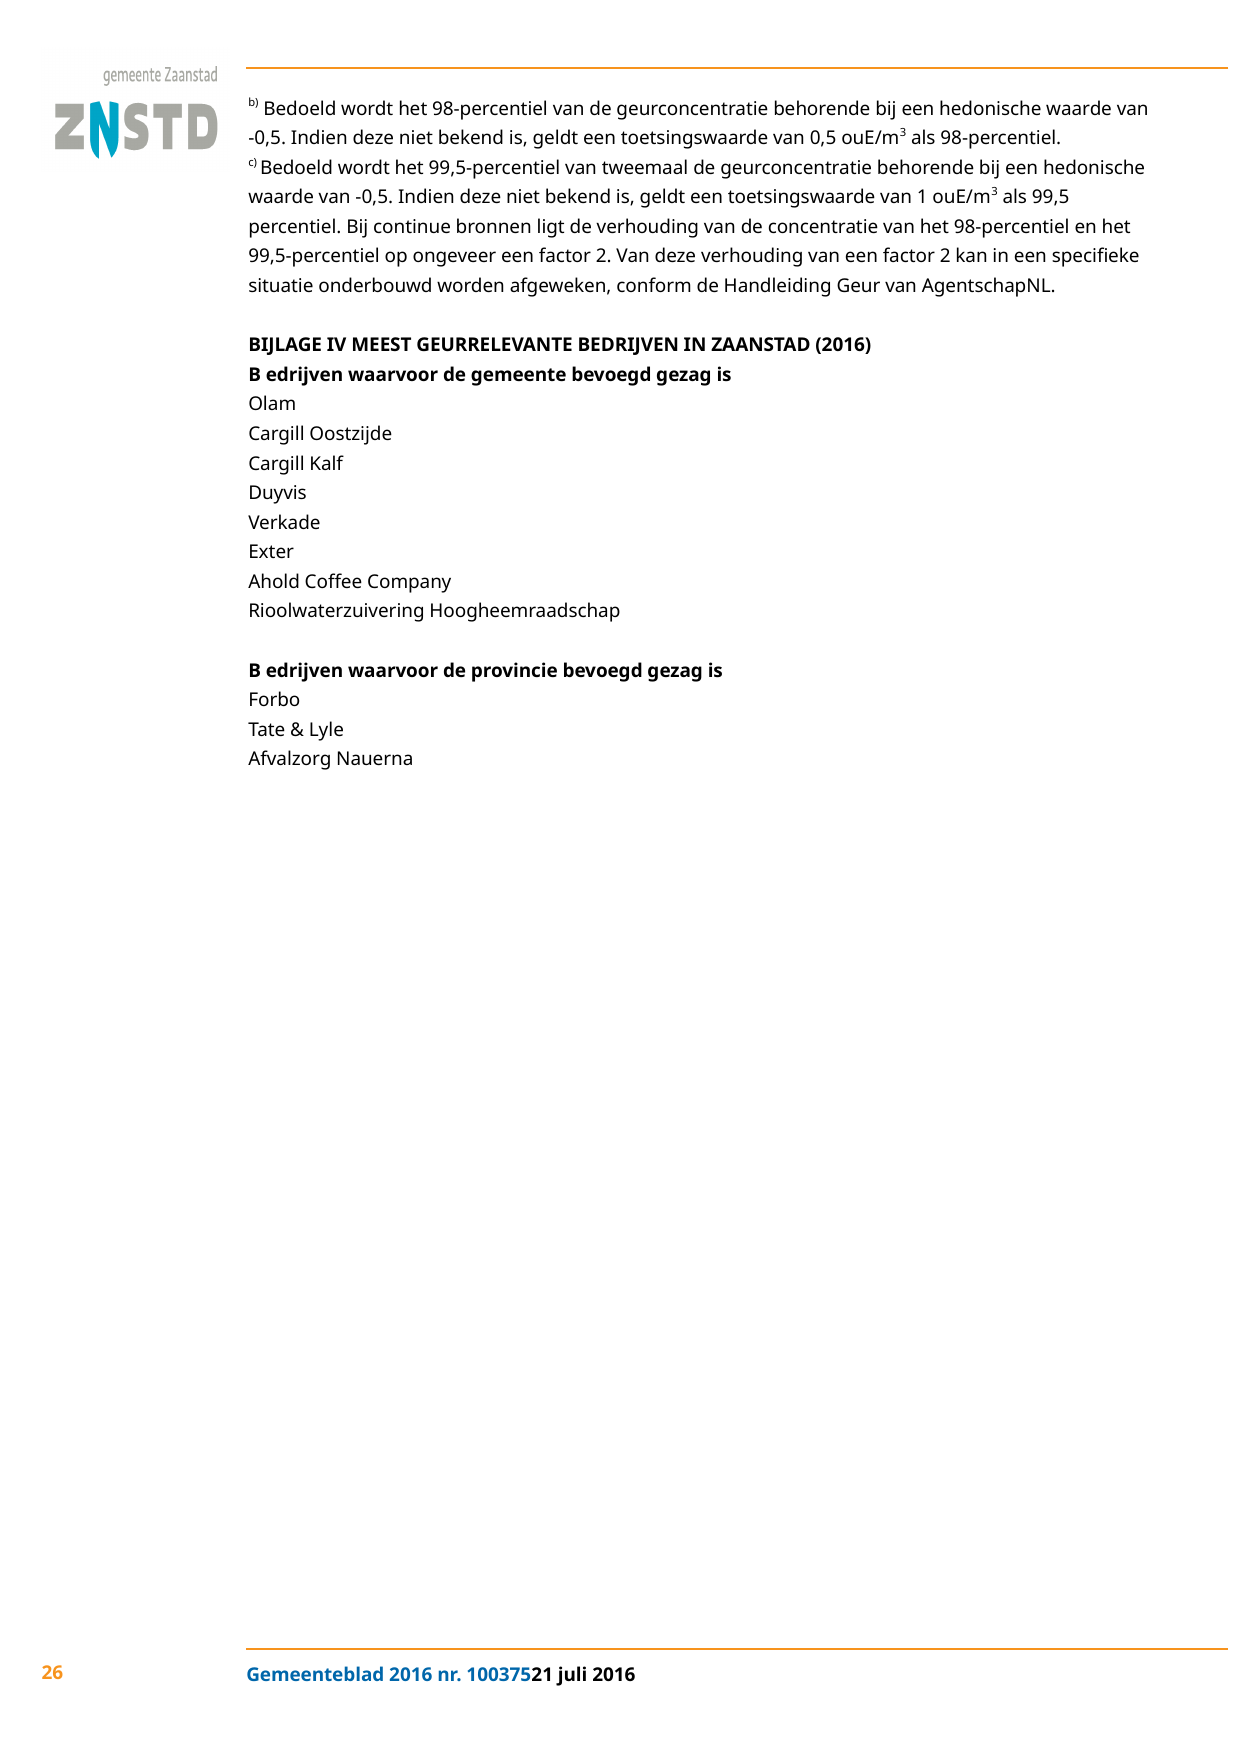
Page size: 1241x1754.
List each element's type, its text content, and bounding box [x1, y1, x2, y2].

text Ahold Coffee Company [248, 568, 1152, 594]
text Duyvis [248, 479, 1152, 505]
picture [41, 47, 231, 172]
text Rioolwaterzuivering Hoogheemraadschap [248, 598, 1152, 623]
text BIJLAGE IV MEEST GEURRELEVANTE BEDRIJVEN IN ZAANSTAD (2016) [248, 331, 1152, 357]
text Verkade [248, 509, 1152, 535]
text Tate & Lyle [248, 716, 1152, 742]
text B edrijven waarvoor de gemeente bevoegd gezag is [248, 361, 1152, 387]
text b) Bedoeld wordt het 98-percentiel van de geurconcentratie behorende bij een hedonische waarde van -0,5. Indien deze niet bekend is, geldt een toetsingswaarde van 0,5 ouE/m3 als 98-percentiel. [248, 95, 1152, 150]
text Cargill Kalf [248, 450, 1152, 476]
text Cargill Oostzijde [248, 420, 1152, 446]
text c) Bedoeld wordt het 99,5-percentiel van tweemaal de geurconcentratie behorende bij een hedonische waarde van -0,5. Indien deze niet bekend is, geldt een toetsingswaarde van 1 ouE/m3 als 99,5 percentiel. Bij continue bronnen ligt de verhouding van de concentratie van het 98-percentiel en het 99,5-percentiel op ongeveer een factor 2. Van deze verhouding van een factor 2 kan in een specifieke situatie onderbouwd worden afgeweken, conform de Handleiding Geur van AgentschapNL. [248, 154, 1152, 298]
text Exter [248, 538, 1152, 564]
text B edrijven waarvoor de provincie bevoegd gezag is [248, 657, 1152, 683]
text Olam [248, 391, 1152, 416]
text Forbo [248, 686, 1152, 712]
text Afvalzorg Nauerna [248, 746, 1152, 771]
